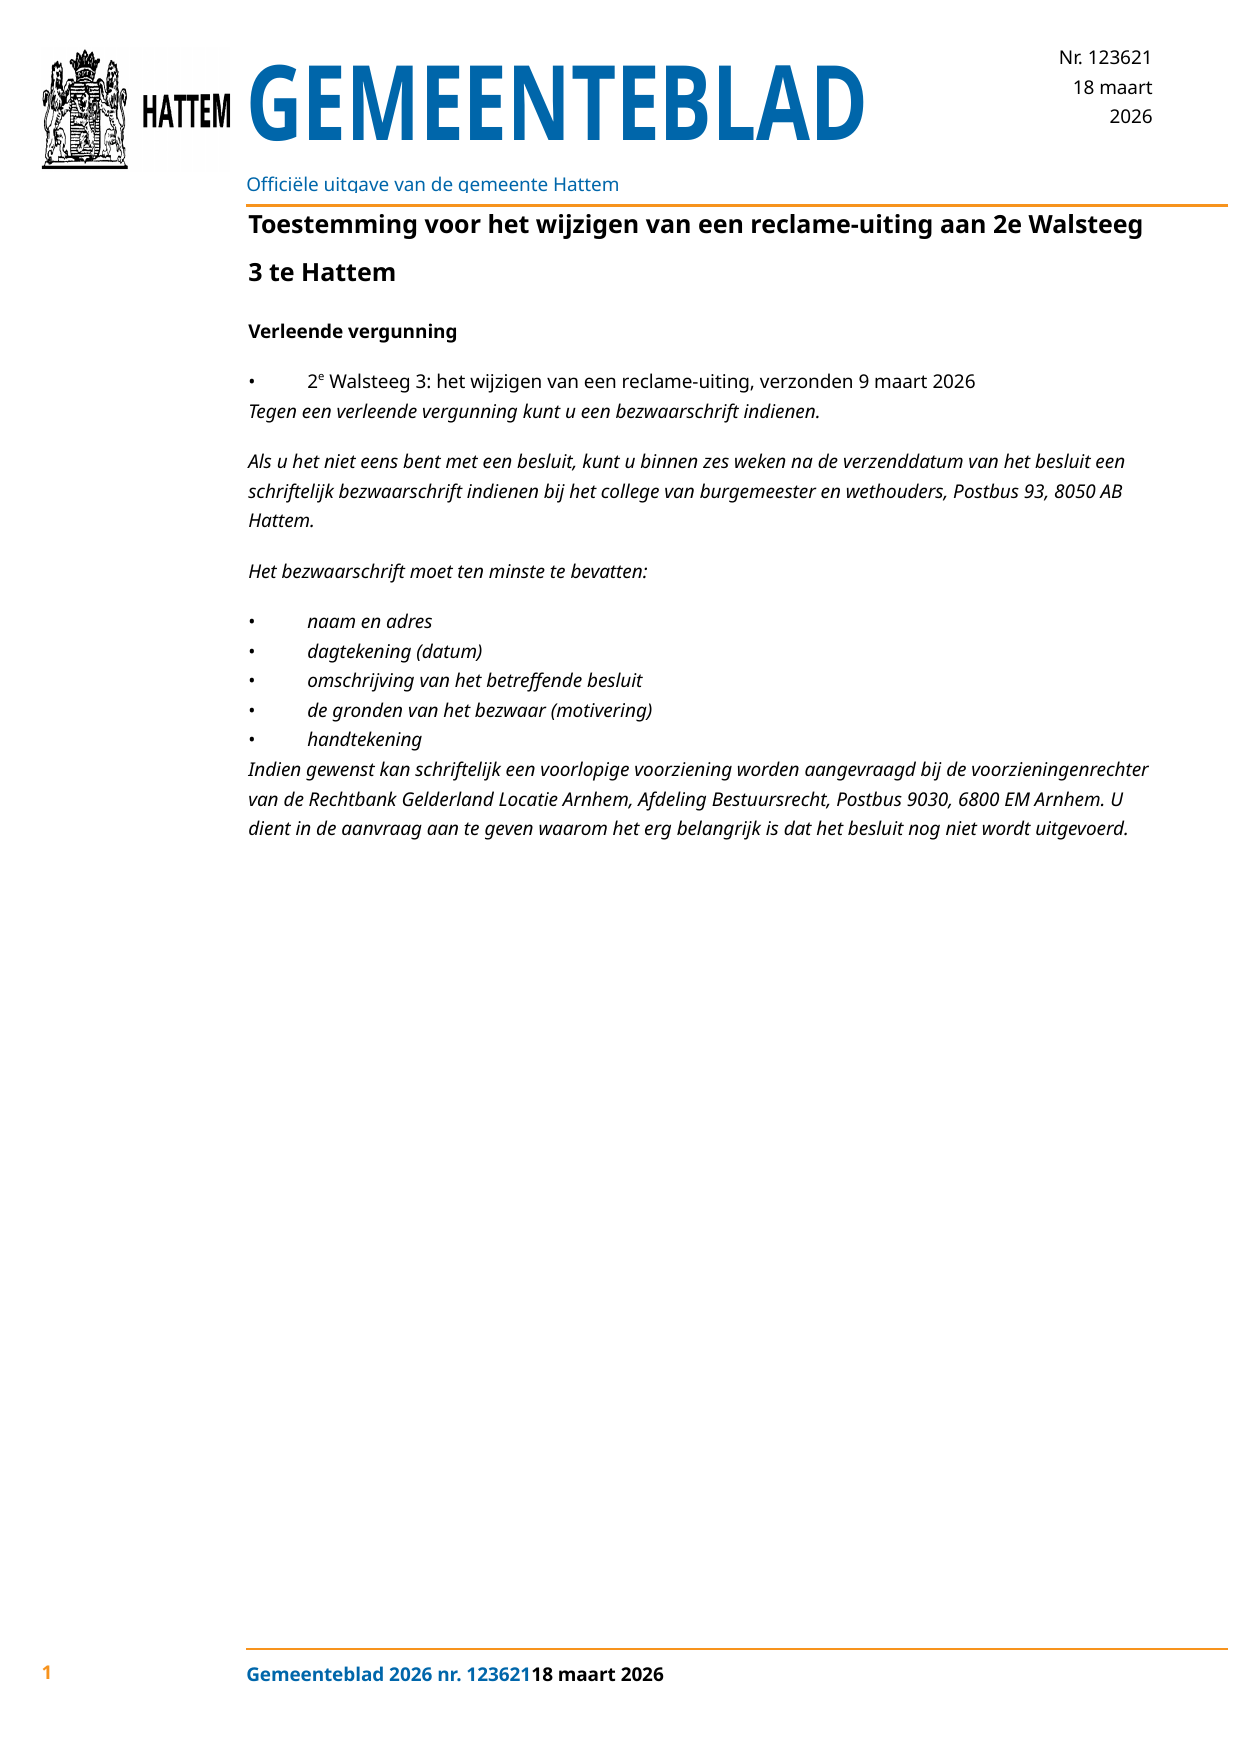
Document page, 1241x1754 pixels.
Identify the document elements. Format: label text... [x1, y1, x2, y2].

text Als u het niet eens bent met een besluit, kunt u binnen zes weken na de verzenddatum van het besluit een schriftelijk bezwaarschrift indienen bij het college van burgemeester en wethouders, Postbus 93, 8050 AB Hattem. [248, 448, 1152, 533]
list 2e Walsteeg 3: het wijzigen van een reclame-uiting, verzonden 9 maart 2026 [248, 368, 1152, 394]
text Indien gewenst kan schriftelijk een voorlopige voorziening worden aangevraagd bij de voorzieningenrechter van de Rechtbank Gelderland Locatie Arnhem, Afdeling Bestuursrecht, Postbus 9030, 6800 EM Arnhem. U dient in de aanvraag aan te geven waarom het erg belangrijk is dat het besluit nog niet wordt uitgevoerd. [248, 756, 1152, 841]
text Het bezwaarschrift moet ten minste te bevatten: [248, 558, 1152, 584]
list omschrijving van het betreffende besluit [248, 667, 1152, 693]
text Toestemming voor het wijzigen van een reclame-uiting aan 2e Walsteeg 3 te Hattem [248, 207, 1152, 288]
list de gronden van het bezwaar (motivering) [248, 697, 1152, 723]
list naam en adres [248, 608, 1152, 634]
list dagtekening (datum) [248, 638, 1152, 664]
text Tegen een verleende vergunning kunt u een bezwaarschrift indienen. [248, 398, 1152, 424]
picture [41, 47, 231, 172]
text Verleende vergunning [248, 318, 1152, 344]
list handtekening [248, 727, 1152, 752]
